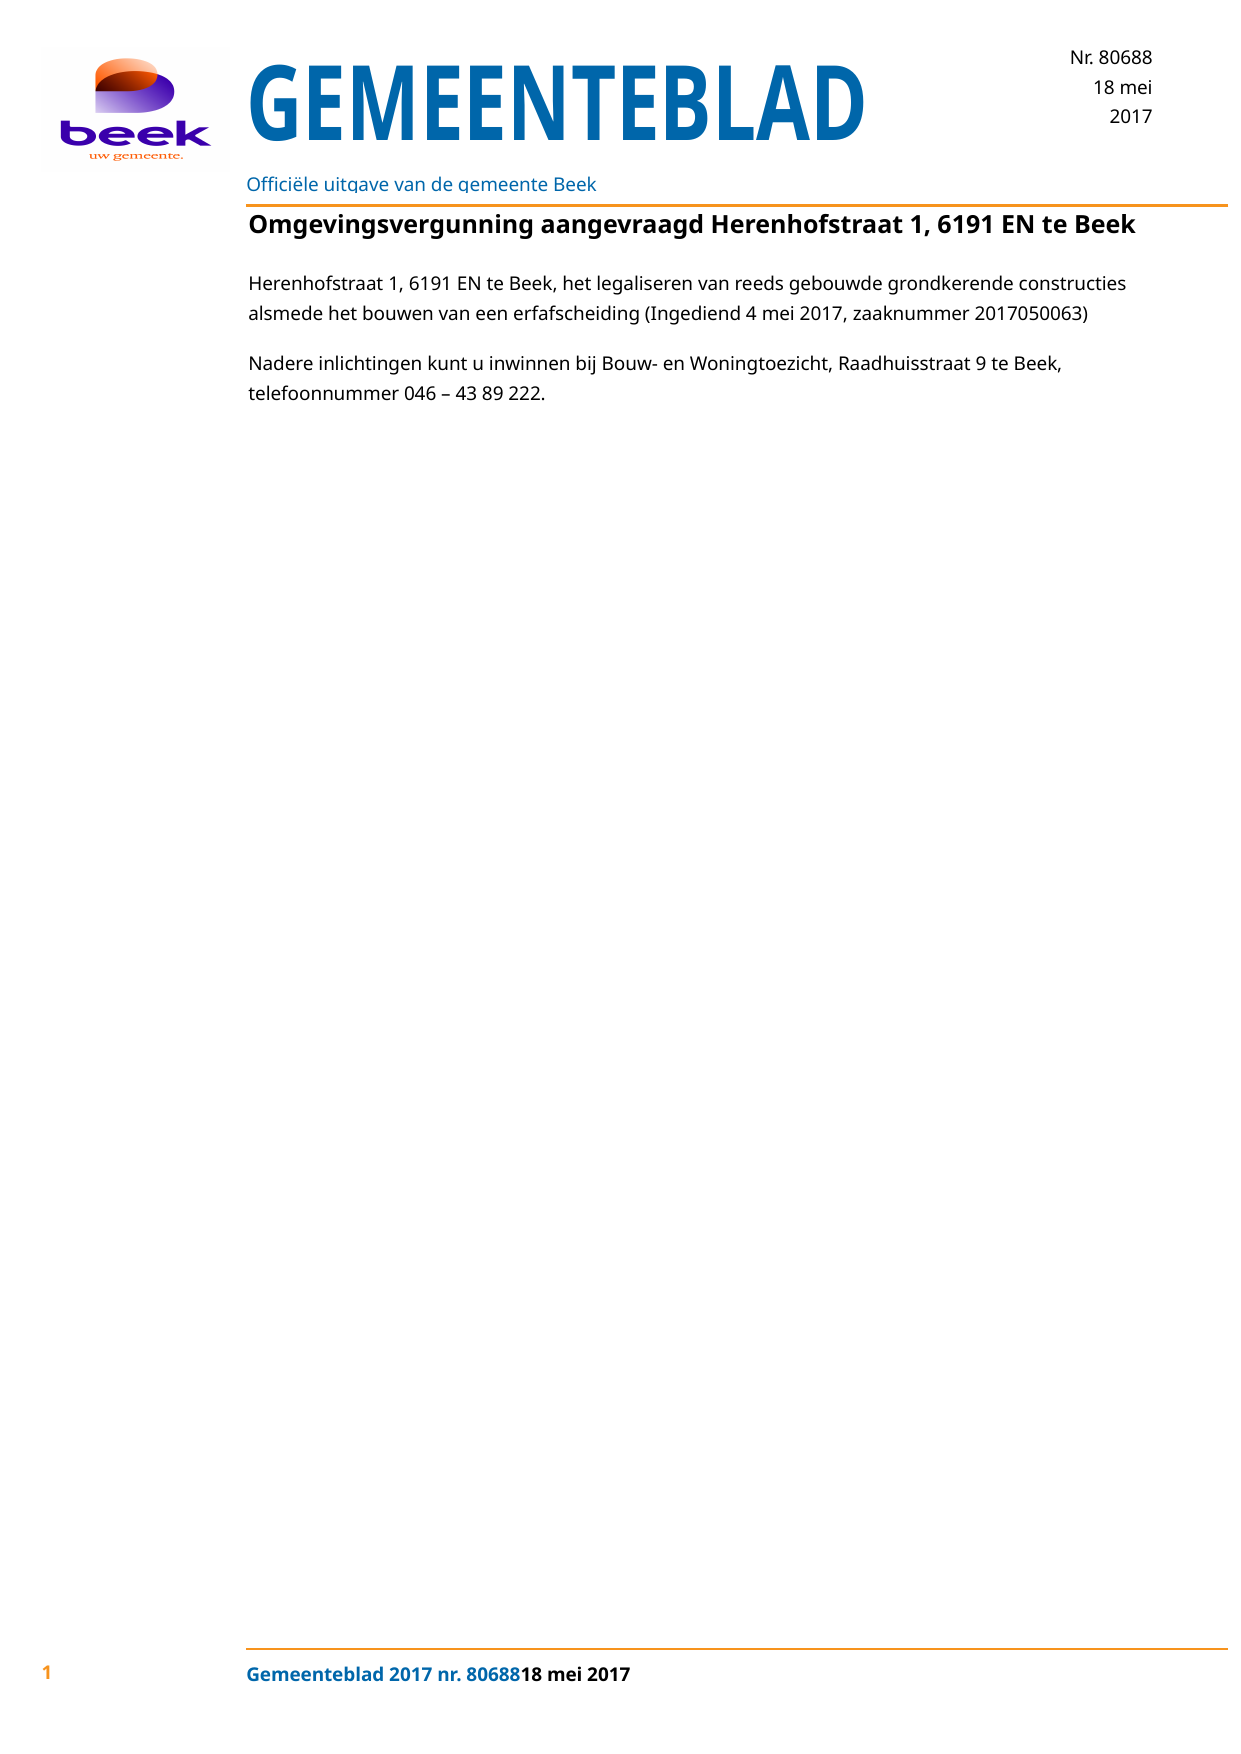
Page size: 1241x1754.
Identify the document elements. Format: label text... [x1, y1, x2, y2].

text Omgevingsvergunning aangevraagd Herenhofstraat 1, 6191 EN te Beek [248, 207, 1152, 241]
picture [41, 47, 231, 172]
text Herenhofstraat 1, 6191 EN te Beek, het legaliseren van reeds gebouwde grondkerende constructies alsmede het bouwen van een erfafscheiding (Ingediend 4 mei 2017, zaaknummer 2017050063) [248, 270, 1152, 326]
text Nadere inlichtingen kunt u inwinnen bij Bouw- en Woningtoezicht, Raadhuisstraat 9 te Beek, telefoonnummer 046 – 43 89 222. [248, 350, 1152, 406]
